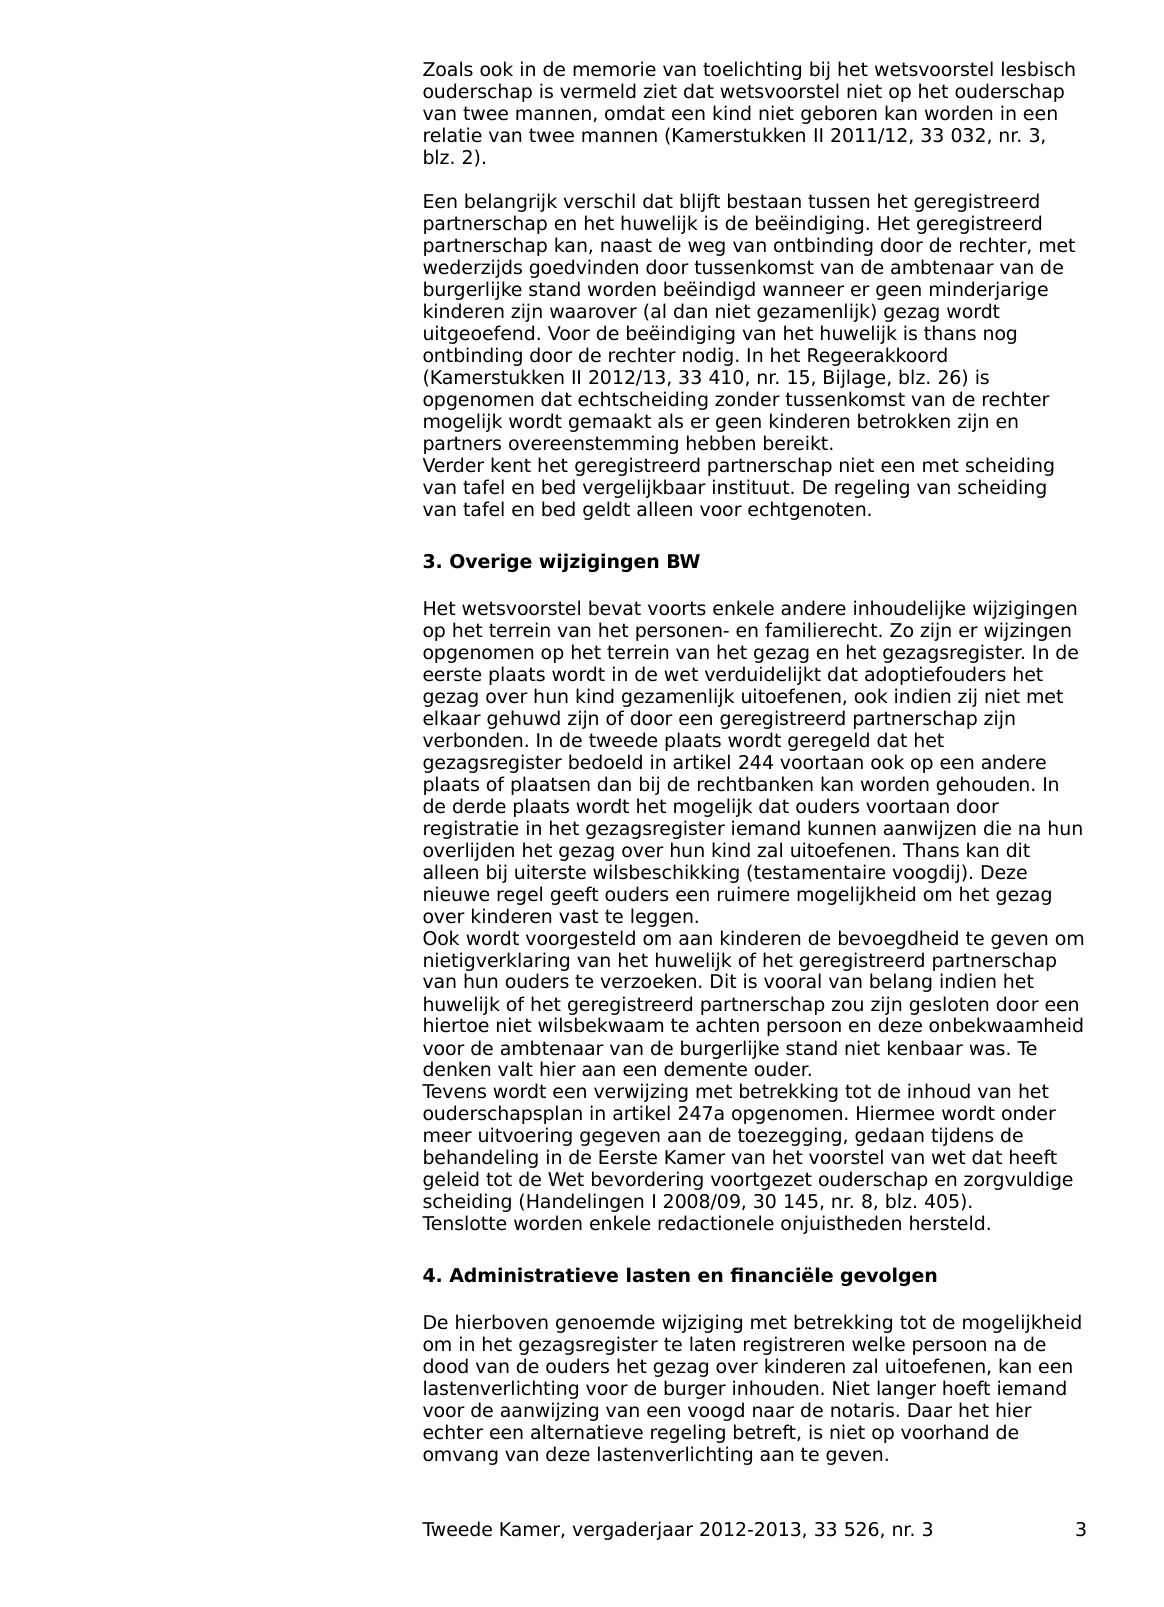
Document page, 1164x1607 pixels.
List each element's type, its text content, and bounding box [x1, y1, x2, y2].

text Tevens wordt een verwijzing met betrekking tot de inhoud van het ouderschapsplan in artikel 247a opgenomen. Hiermee wordt onder meer uitvoering gegeven aan de toezegging, gedaan tijdens de behandeling in de Eerste Kamer van het voorstel van wet dat heeft geleid tot de Wet bevordering voortgezet ouderschap en zorgvuldige scheiding (Handelingen I 2008/09, 30 145, nr. 8, blz. 405). [422, 1081, 1087, 1213]
text Zoals ook in de memorie van toelichting bij het wetsvoorstel lesbisch ouderschap is vermeld ziet dat wetsvoorstel niet op het ouderschap van twee mannen, omdat een kind niet geboren kan worden in een relatie van twee mannen (Kamerstukken II 2011/12, 33 032, nr. 3, blz. 2). [422, 59, 1087, 169]
text De hierboven genoemde wijziging met betrekking tot de mogelijkheid om in het gezagsregister te laten registreren welke persoon na de dood van de ouders het gezag over kinderen zal uitoefenen, kan een lastenverlichting voor de burger inhouden. Niet langer hoeft iemand voor de aanwijzing van een voogd naar de notaris. Daar het hier echter een alternatieve regeling betreft, is niet op voorhand de omvang van deze lastenverlichting aan te geven. [422, 1312, 1087, 1466]
text Tenslotte worden enkele redactionele onjuistheden hersteld. [422, 1213, 1087, 1235]
text Verder kent het geregistreerd partnerschap niet een met scheiding van tafel en bed vergelijkbaar instituut. De regeling van scheiding van tafel en bed geldt alleen voor echtgenoten. [422, 455, 1087, 521]
text Een belangrijk verschil dat blijft bestaan tussen het geregistreerd partnerschap en het huwelijk is de beëindiging. Het geregistreerd partnerschap kan, naast de weg van ontbinding door de rechter, met wederzijds goedvinden door tussenkomst van de ambtenaar van de burgerlijke stand worden beëindigd wanneer er geen minderjarige kinderen zijn waarover (al dan niet gezamenlijk) gezag wordt uitgeoefend. Voor de beëindiging van het huwelijk is thans nog ontbinding door de rechter nodig. In het Regeerakkoord (Kamerstukken II 2012/13, 33 410, nr. 15, Bijlage, blz. 26) is opgenomen dat echtscheiding zonder tussenkomst van de rechter mogelijk wordt gemaakt als er geen kinderen betrokken zijn en partners overeenstemming hebben bereikt. [422, 191, 1087, 455]
text Het wetsvoorstel bevat voorts enkele andere inhoudelijke wijzigingen op het terrein van het personen- en familierecht. Zo zijn er wijzingen opgenomen op het terrein van het gezag en het gezagsregister. In de eerste plaats wordt in de wet verduidelijkt dat adoptiefouders het gezag over hun kind gezamenlijk uitoefenen, ook indien zij niet met elkaar gehuwd zijn of door een geregistreerd partnerschap zijn verbonden. In de tweede plaats wordt geregeld dat het gezagsregister bedoeld in artikel 244 voortaan ook op een andere plaats of plaatsen dan bij de rechtbanken kan worden gehouden. In de derde plaats wordt het mogelijk dat ouders voortaan door registratie in het gezagsregister iemand kunnen aanwijzen die na hun overlijden het gezag over hun kind zal uitoefenen. Thans kan dit alleen bij uiterste wilsbeschikking (testamentaire voogdij). Deze nieuwe regel geeft ouders een ruimere mogelijkheid om het gezag over kinderen vast te leggen. [422, 598, 1087, 927]
subtitle 4. Administratieve lasten en financiële gevolgen [422, 1265, 1087, 1287]
text Ook wordt voorgesteld om aan kinderen de bevoegdheid te geven om nietigverklaring van het huwelijk of het geregistreerd partnerschap van hun ouders te verzoeken. Dit is vooral van belang indien het huwelijk of het geregistreerd partnerschap zou zijn gesloten door een hiertoe niet wilsbekwaam te achten persoon en deze onbekwaamheid voor de ambtenaar van de burgerlijke stand niet kenbaar was. Te denken valt hier aan een demente ouder. [422, 927, 1087, 1081]
subtitle 3. Overige wijzigingen BW [422, 551, 1087, 573]
